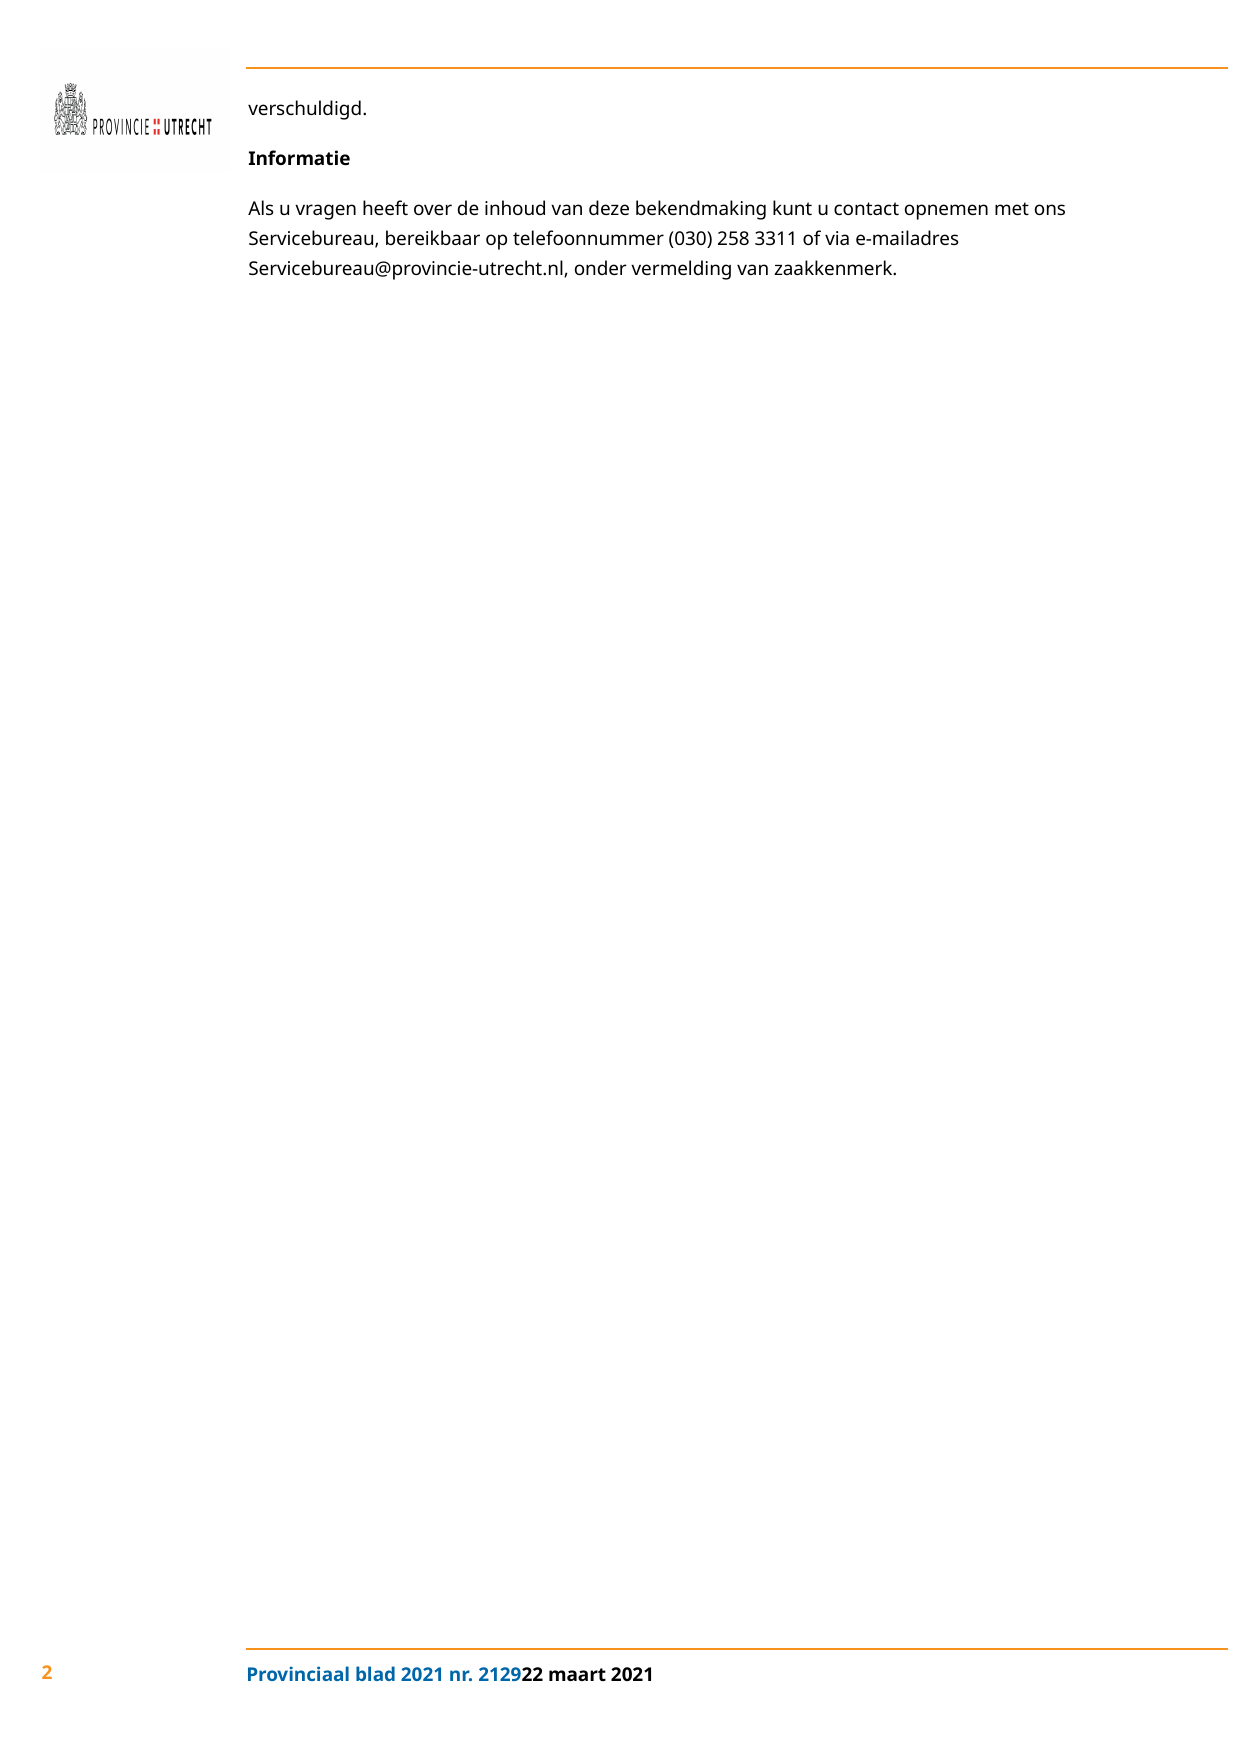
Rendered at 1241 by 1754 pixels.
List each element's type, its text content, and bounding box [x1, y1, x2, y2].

picture [41, 47, 231, 172]
text Als u vragen heeft over de inhoud van deze bekendmaking kunt u contact opnemen met ons Servicebureau, bereikbaar op telefoonnummer (030) 258 3311 of via e-mailadres Servicebureau@provincie-utrecht.nl, onder vermelding van zaakkenmerk. [248, 196, 1152, 281]
text verschuldigd. [248, 95, 1152, 121]
text Informatie [248, 145, 1152, 171]
